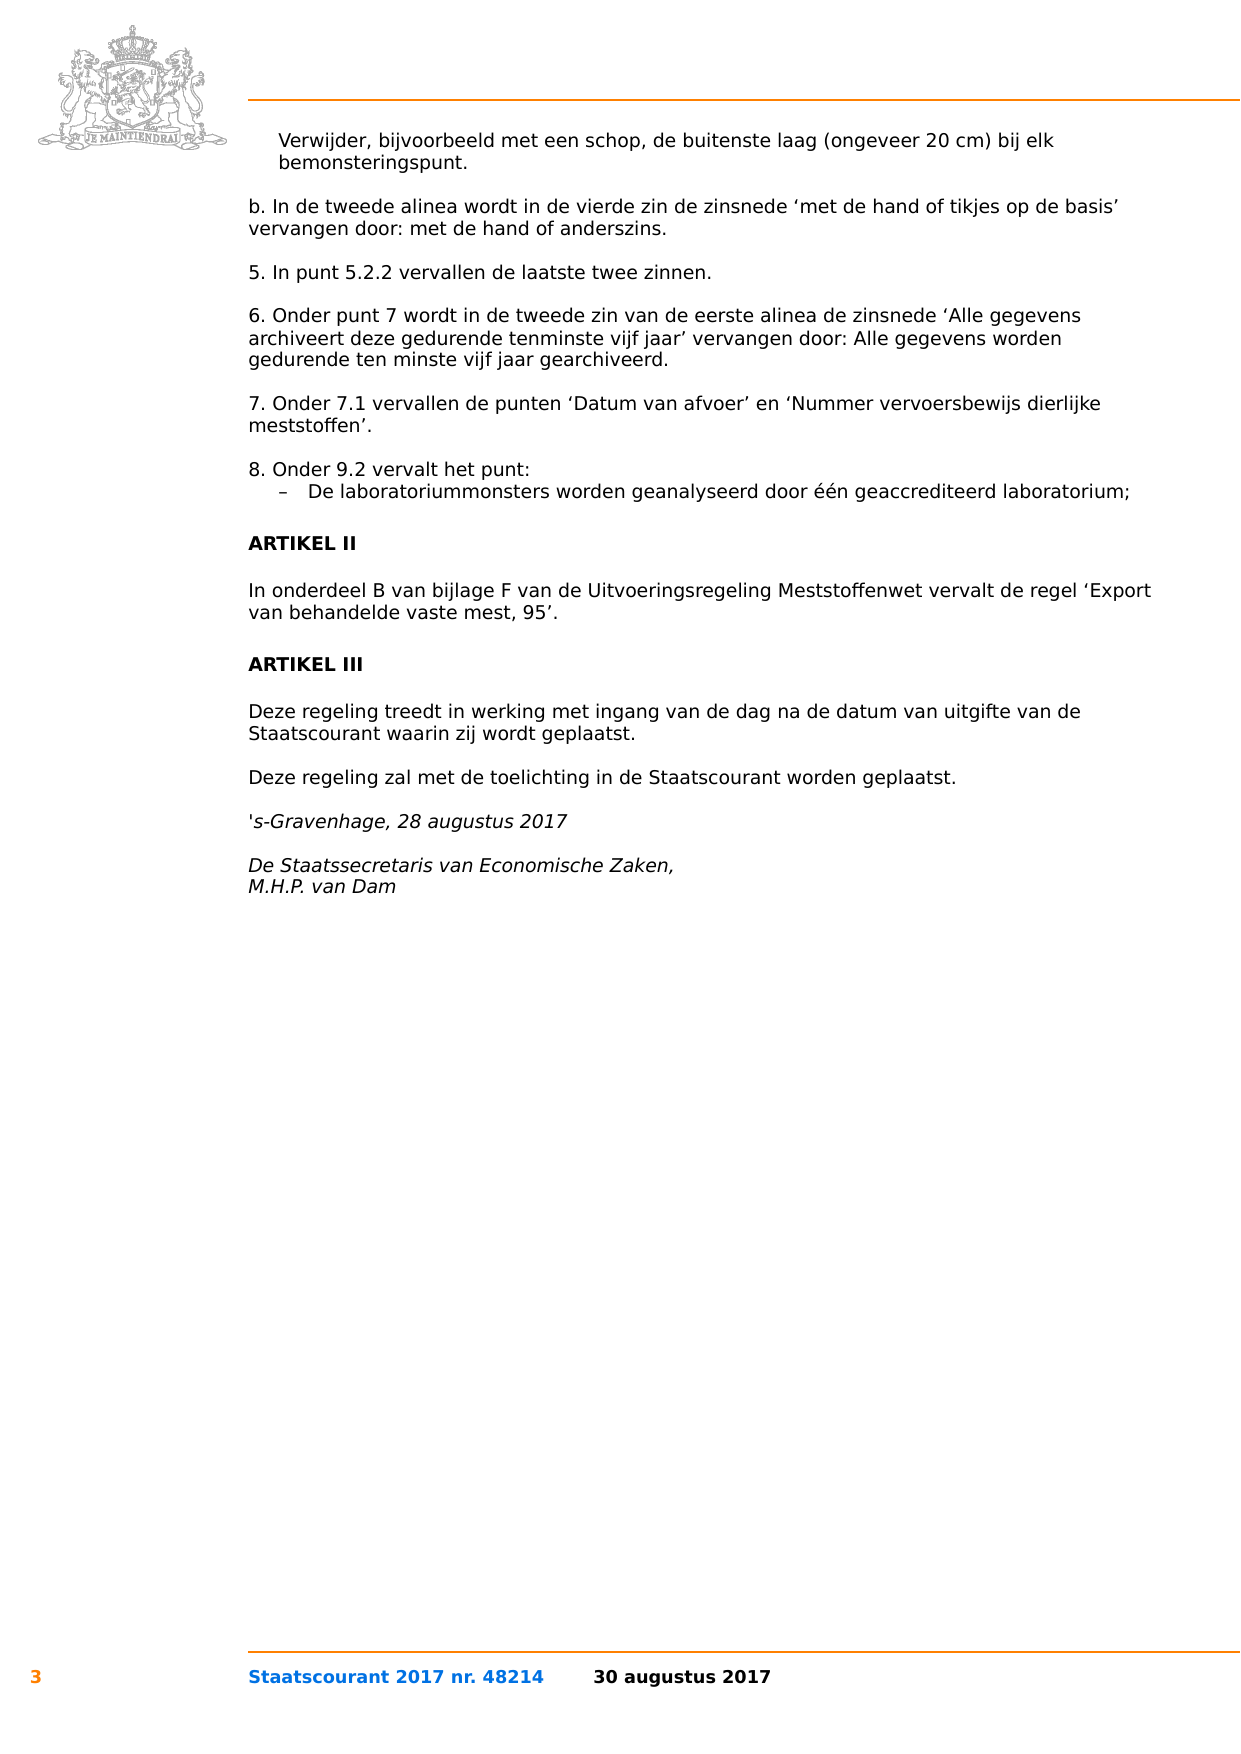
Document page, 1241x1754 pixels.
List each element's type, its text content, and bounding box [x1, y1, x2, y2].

text b. In de tweede alinea wordt in de vierde zin de zinsnede ‘met de hand of tikjes op de basis’ vervangen door: met de hand of anderszins. [248, 196, 1163, 240]
subtitle ARTIKEL II [248, 533, 1163, 555]
text 6. Onder punt 7 wordt in de tweede zin van de eerste alinea de zinsnede ‘Alle gegevens archiveert deze gedurende tenminste vijf jaar’ vervangen door: Alle gegevens worden gedurende ten minste vijf jaar gearchiveerd. [248, 305, 1163, 371]
text 8. Onder 9.2 vervalt het punt: [248, 459, 1163, 481]
text Verwijder, bijvoorbeeld met een schop, de buitenste laag (ongeveer 20 cm) bij elk bemonsteringspunt. [278, 130, 1163, 174]
text De Staatssecretaris van Economische Zaken, M.H.P. van Dam [248, 854, 1163, 898]
subtitle ARTIKEL III [248, 654, 1163, 676]
text Deze regeling treedt in werking met ingang van de dag na de datum van uitgifte van de Staatscourant waarin zij wordt geplaatst. [248, 701, 1163, 745]
text In onderdeel B van bijlage F van de Uitvoeringsregeling Meststoffenwet vervalt de regel ‘Export van behandelde vaste mest, 95’. [248, 580, 1163, 624]
text 5. In punt 5.2.2 vervallen de laatste twee zinnen. [248, 262, 1163, 283]
text 's-Gravenhage, 28 augustus 2017 [248, 811, 1163, 833]
picture [38, 25, 227, 150]
text 7. Onder 7.1 vervallen de punten ‘Datum van afvoer’ en ‘Nummer vervoersbewijs dierlijke meststoffen’. [248, 393, 1163, 437]
text – De laboratoriummonsters worden geanalyseerd door één geaccrediteerd laboratorium; [278, 481, 1163, 503]
text Deze regeling zal met de toelichting in de Staatscourant worden geplaatst. [248, 767, 1163, 789]
